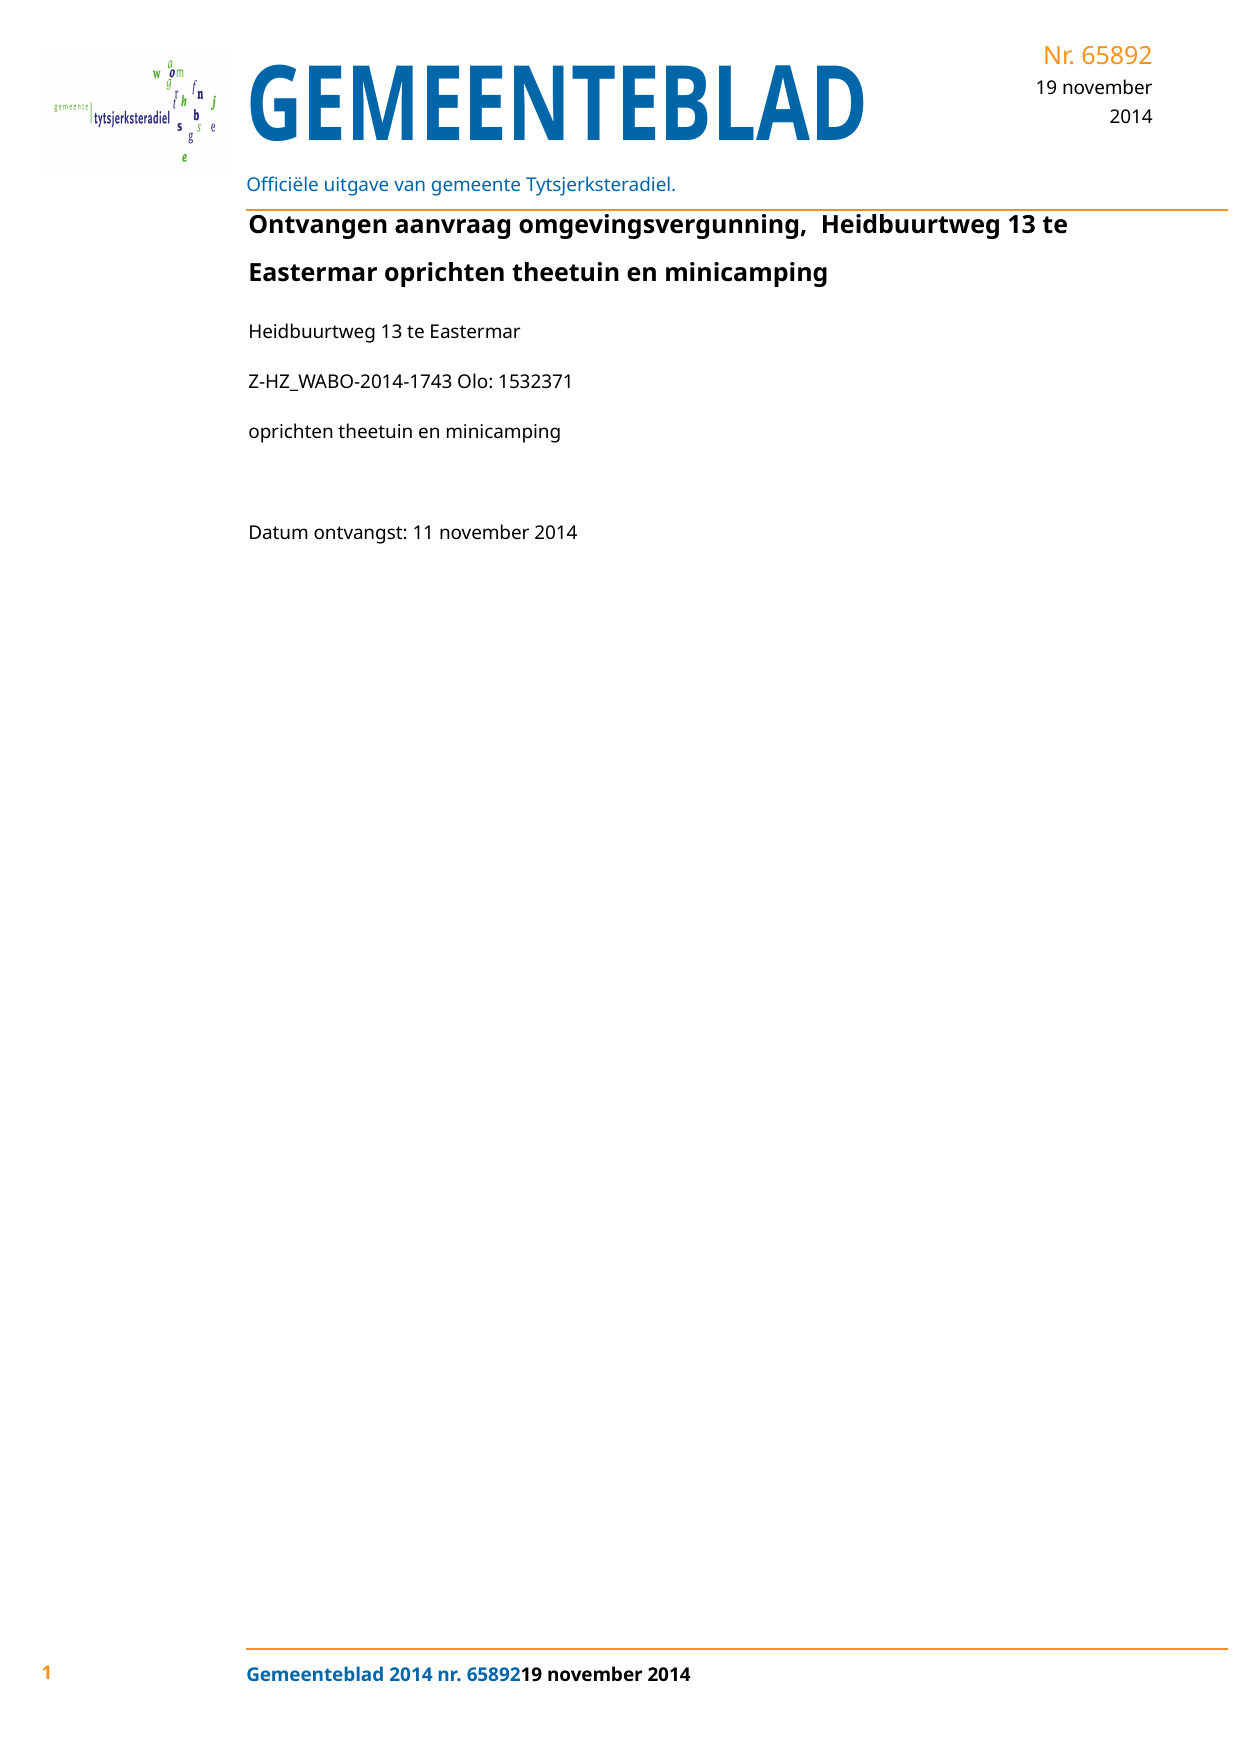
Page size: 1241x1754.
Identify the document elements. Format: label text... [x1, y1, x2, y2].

text Ontvangen aanvraag omgevingsvergunning, Heidbuurtweg 13 te Eastermar oprichten theetuin en minicamping [248, 211, 1152, 288]
text oprichten theetuin en minicamping [248, 419, 1152, 444]
text Z-HZ_WABO-2014-1743 Olo: 1532371 [248, 368, 1152, 394]
text Datum ontvangst: 11 november 2014 [248, 519, 1152, 545]
text Heidbuurtweg 13 te Eastermar [248, 318, 1152, 344]
picture [41, 47, 231, 172]
